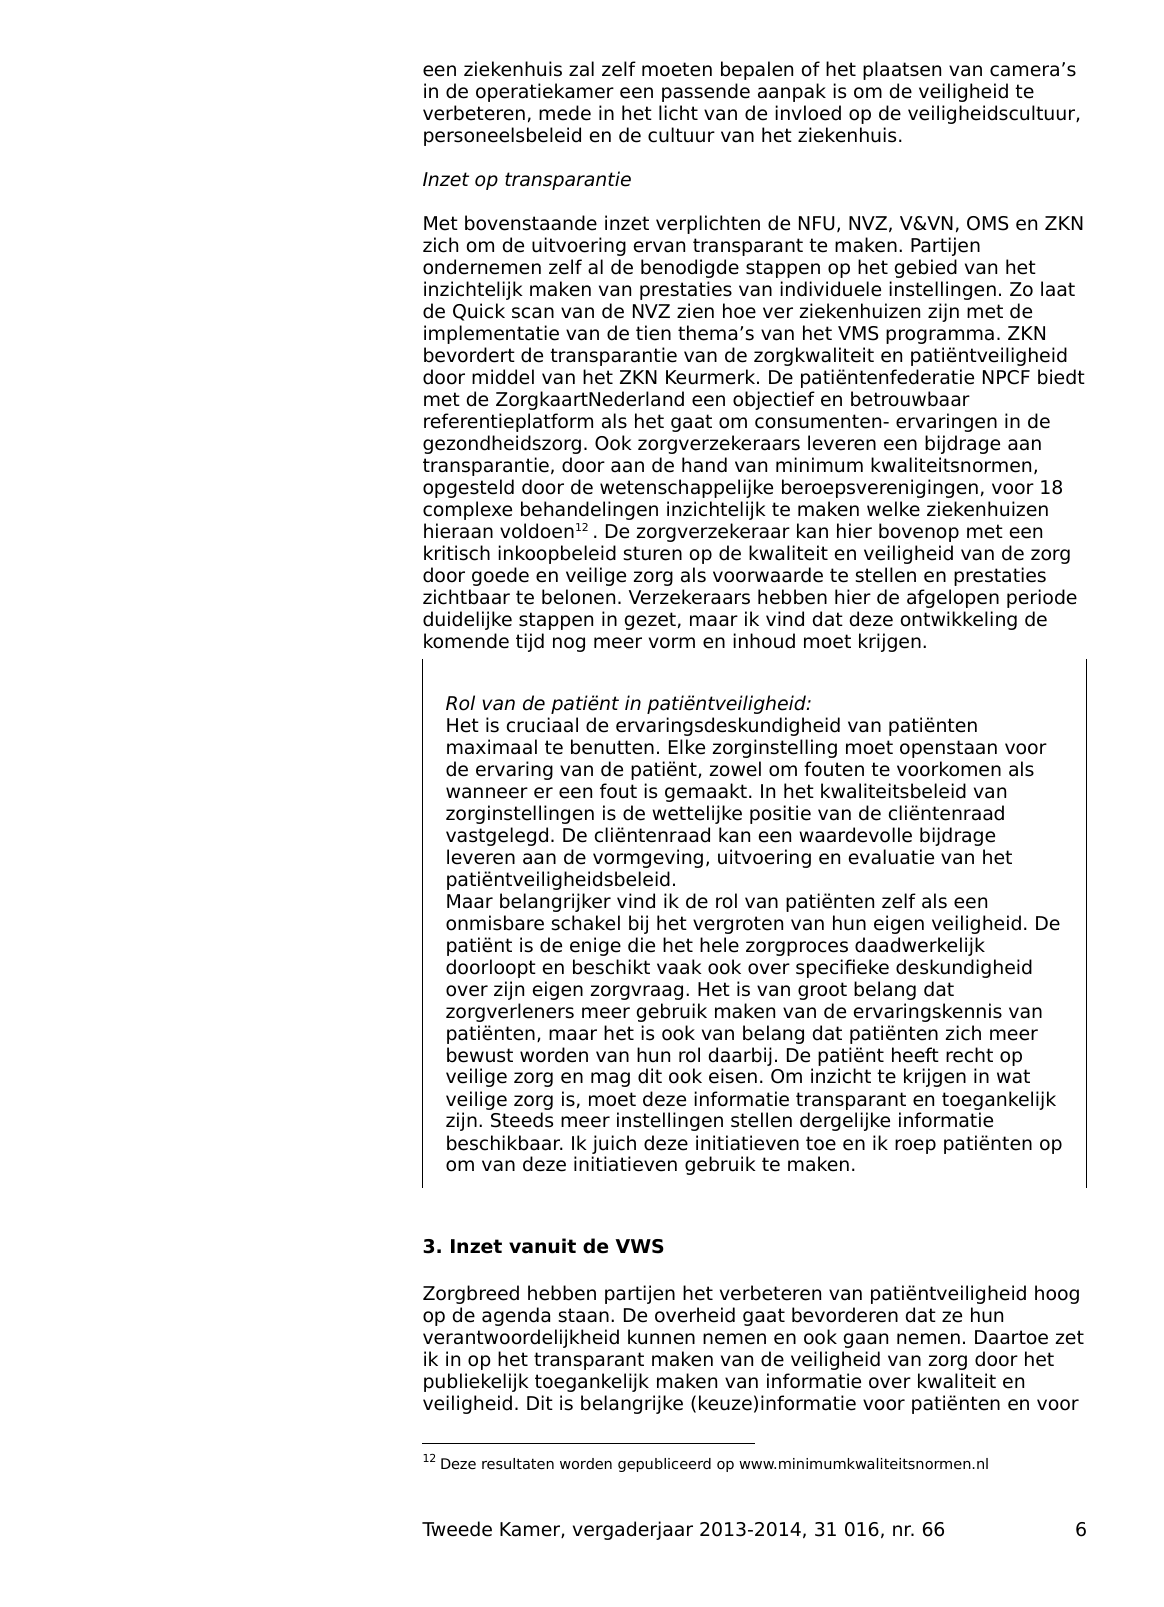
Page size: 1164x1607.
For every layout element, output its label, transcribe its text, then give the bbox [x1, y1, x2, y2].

text Deze resultaten worden gepubliceerd op www.minimumkwaliteitsnormen.nl [422, 1452, 1087, 1474]
table_header Rol van de patiënt in patiëntveiligheid: Het is cruciaal de ervaringsdeskundigheid van patiënten maximaal te benutten. Elke zorginstelling moet openstaan voor de ervaring van de patiënt, zowel om fouten te voorkomen als wanneer er een fout is gemaakt. In het kwaliteitsbeleid van zorginstellingen is de wettelijke positie van de cliëntenraad vastgelegd. De cliëntenraad kan een waardevolle bijdrage leveren aan de vormgeving, uitvoering en evaluatie van het patiëntveiligheidsbeleid. Maar belangrijker vind ik de rol van patiënten zelf als een onmisbare schakel bij het vergroten van hun eigen veiligheid. De patiënt is de enige die het hele zorgproces daadwerkelijk doorloopt en beschikt vaak ook over specifieke deskundigheid over zijn eigen zorgvraag. Het is van groot belang dat zorgverleners meer gebruik maken van de ervaringskennis van patiënten, maar het is ook van belang dat patiënten zich meer bewust worden van hun rol daarbij. De patiënt heeft recht op veilige zorg en mag dit ook eisen. Om inzicht te krijgen in wat veilige zorg is, moet deze informatie transparant en toegankelijk zijn. Steeds meer instellingen stellen dergelijke informatie beschikbaar. Ik juich deze initiatieven toe en ik roep patiënten op om van deze initiatieven gebruik te maken. [423, 659, 1086, 1188]
text een ziekenhuis zal zelf moeten bepalen of het plaatsen van camera’s in de operatiekamer een passende aanpak is om de veiligheid te verbeteren, mede in het licht van de invloed op de veiligheidscultuur, personeelsbeleid en de cultuur van het ziekenhuis. [422, 59, 1087, 147]
subtitle 3. Inzet vanuit de VWS [422, 1236, 1087, 1258]
text Met bovenstaande inzet verplichten de NFU, NVZ, V&VN, OMS en ZKN zich om de uitvoering ervan transparant te maken. Partijen ondernemen zelf al de benodigde stappen op het gebied van het inzichtelijk maken van prestaties van individuele instellingen. Zo laat de Quick scan van de NVZ zien hoe ver ziekenhuizen zijn met de implementatie van de tien thema’s van het VMS programma. ZKN bevordert de transparantie van de zorgkwaliteit en patiëntveiligheid door middel van het ZKN Keurmerk. De patiëntenfederatie NPCF biedt met de ZorgkaartNederland een objectief en betrouwbaar referentieplatform als het gaat om consumenten- ervaringen in de gezondheidszorg. Ook zorgverzekeraars leveren een bijdrage aan transparantie, door aan de hand van minimum kwaliteitsnormen, opgesteld door de wetenschappelijke beroepsverenigingen, voor 18 complexe behandelingen inzichtelijk te maken welke ziekenhuizen hieraan voldoen. De zorgverzekeraar kan hier bovenop met een kritisch inkoopbeleid sturen op de kwaliteit en veiligheid van de zorg door goede en veilige zorg als voorwaarde te stellen en prestaties zichtbaar te belonen. Verzekeraars hebben hier de afgelopen periode duidelijke stappen in gezet, maar ik vind dat deze ontwikkeling de komende tijd nog meer vorm en inhoud moet krijgen. [422, 213, 1087, 653]
text Zorgbreed hebben partijen het verbeteren van patiëntveiligheid hoog op de agenda staan. De overheid gaat bevorderen dat ze hun verantwoordelijkheid kunnen nemen en ook gaan nemen. Daartoe zet ik in op het transparant maken van de veiligheid van zorg door het publiekelijk toegankelijk maken van informatie over kwaliteit en veiligheid. Dit is belangrijke (keuze)informatie voor patiënten en voor [422, 1283, 1087, 1415]
subtitle Inzet op transparantie [422, 169, 1087, 191]
